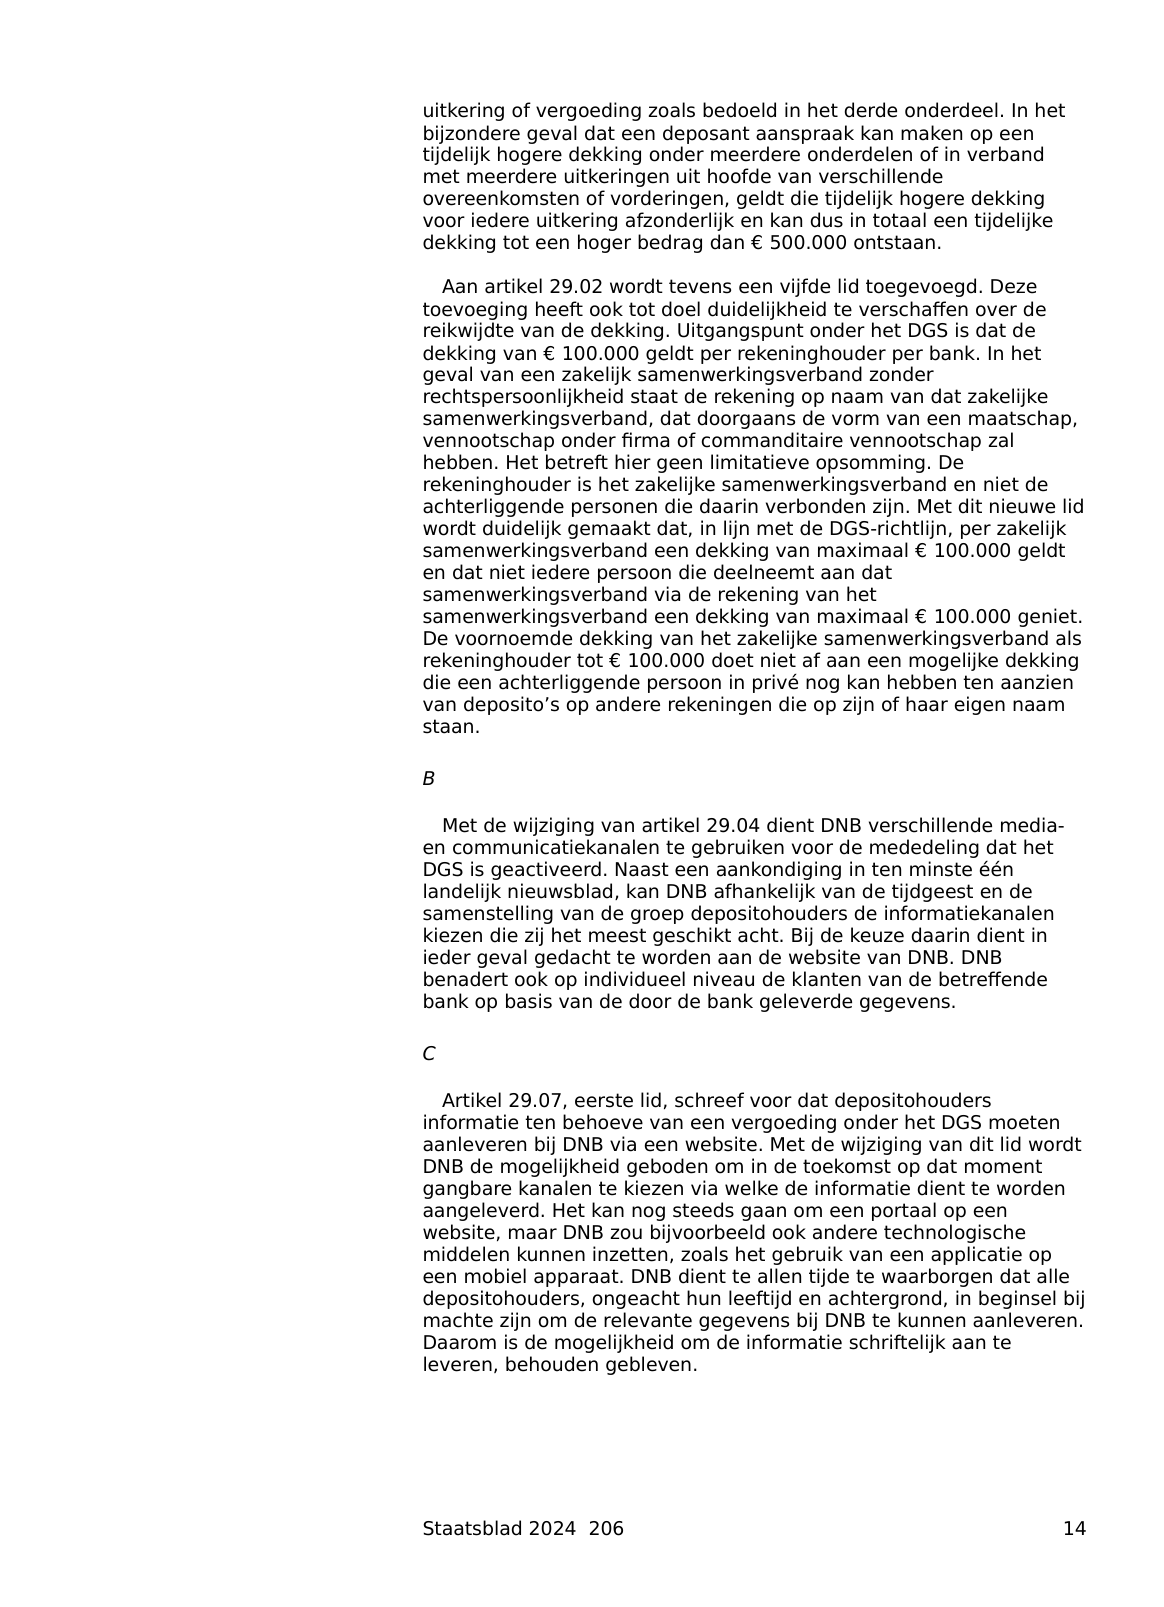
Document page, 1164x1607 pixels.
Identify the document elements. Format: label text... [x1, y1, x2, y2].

text Met de wijziging van artikel 29.04 dient DNB verschillende media- en communicatiekanalen te gebruiken voor de mededeling dat het DGS is geactiveerd. Naast een aankondiging in ten minste één landelijk nieuwsblad, kan DNB afhankelijk van de tijdgeest en de samenstelling van de groep depositohouders de informatiekanalen kiezen die zij het meest geschikt acht. Bij de keuze daarin dient in ieder geval gedacht te worden aan de website van DNB. DNB benadert ook op individueel niveau de klanten van de betreffende bank op basis van de door de bank geleverde gegevens. [422, 815, 1087, 1013]
text Artikel 29.07, eerste lid, schreef voor dat depositohouders informatie ten behoeve van een vergoeding onder het DGS moeten aanleveren bij DNB via een website. Met de wijziging van dit lid wordt DNB de mogelijkheid geboden om in de toekomst op dat moment gangbare kanalen te kiezen via welke de informatie dient te worden aangeleverd. Het kan nog steeds gaan om een portaal op een website, maar DNB zou bijvoorbeeld ook andere technologische middelen kunnen inzetten, zoals het gebruik van een applicatie op een mobiel apparaat. DNB dient te allen tijde te waarborgen dat alle depositohouders, ongeacht hun leeftijd en achtergrond, in beginsel bij machte zijn om de relevante gegevens bij DNB te kunnen aanleveren. Daarom is de mogelijkheid om de informatie schriftelijk aan te leveren, behouden gebleven. [422, 1090, 1087, 1376]
subtitle C [422, 1043, 1087, 1065]
subtitle B [422, 768, 1087, 790]
text uitkering of vergoeding zoals bedoeld in het derde onderdeel. In het bijzondere geval dat een deposant aanspraak kan maken op een tijdelijk hogere dekking onder meerdere onderdelen of in verband met meerdere uitkeringen uit hoofde van verschillende overeenkomsten of vorderingen, geldt die tijdelijk hogere dekking voor iedere uitkering afzonderlijk en kan dus in totaal een tijdelijke dekking tot een hoger bedrag dan € 500.000 ontstaan. [422, 100, 1087, 254]
text Aan artikel 29.02 wordt tevens een vijfde lid toegevoegd. Deze toevoeging heeft ook tot doel duidelijkheid te verschaffen over de reikwijdte van de dekking. Uitgangspunt onder het DGS is dat de dekking van € 100.000 geldt per rekeninghouder per bank. In het geval van een zakelijk samenwerkingsverband zonder rechtspersoonlijkheid staat de rekening op naam van dat zakelijke samenwerkingsverband, dat doorgaans de vorm van een maatschap, vennootschap onder firma of commanditaire vennootschap zal hebben. Het betreft hier geen limitatieve opsomming. De rekeninghouder is het zakelijke samenwerkingsverband en niet de achterliggende personen die daarin verbonden zijn. Met dit nieuwe lid wordt duidelijk gemaakt dat, in lijn met de DGS-richtlijn, per zakelijk samenwerkingsverband een dekking van maximaal € 100.000 geldt en dat niet iedere persoon die deelneemt aan dat samenwerkingsverband via de rekening van het samenwerkingsverband een dekking van maximaal € 100.000 geniet. De voornoemde dekking van het zakelijke samenwerkingsverband als rekeninghouder tot € 100.000 doet niet af aan een mogelijke dekking die een achterliggende persoon in privé nog kan hebben ten aanzien van deposito’s op andere rekeningen die op zijn of haar eigen naam staan. [422, 276, 1087, 738]
